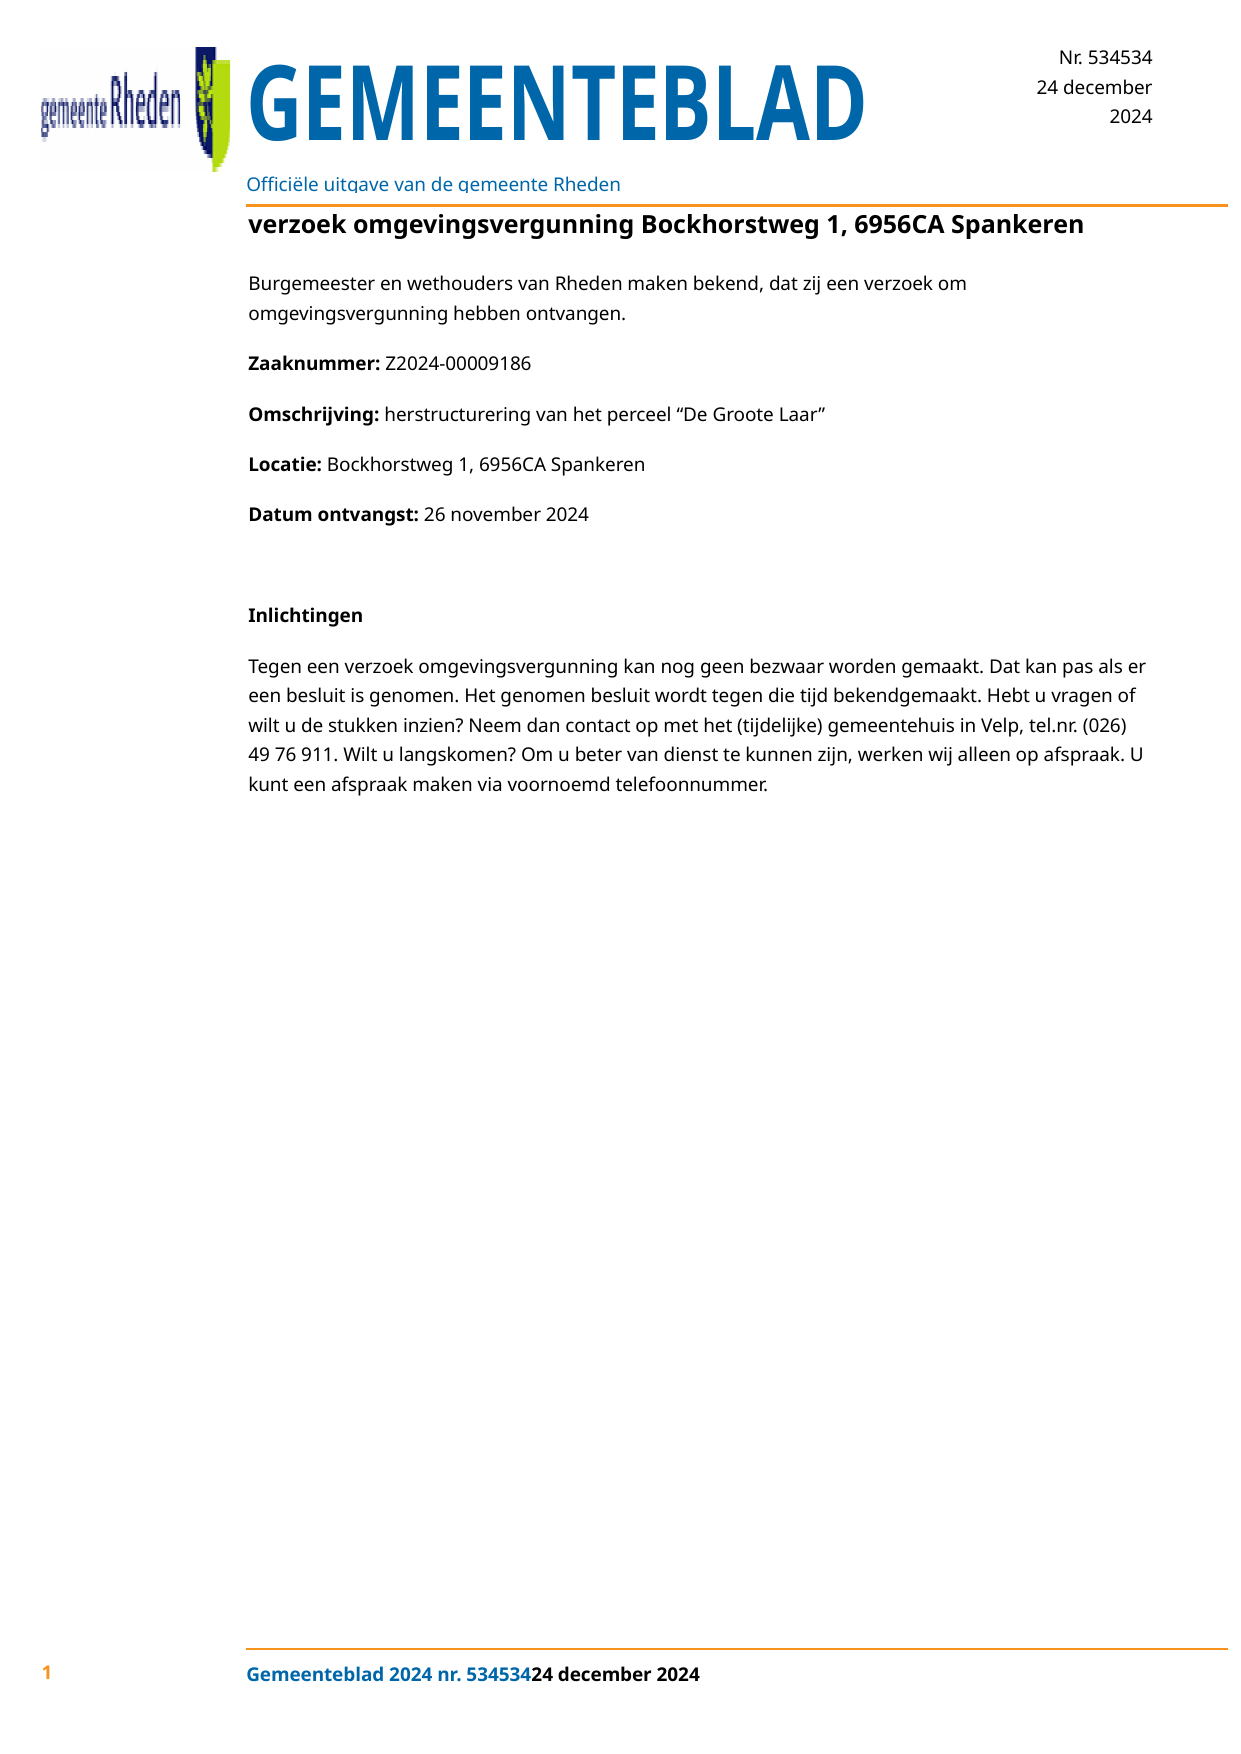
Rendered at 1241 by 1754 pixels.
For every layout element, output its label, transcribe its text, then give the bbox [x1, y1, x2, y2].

text Zaaknummer: Z2024-00009186 [248, 350, 1152, 376]
text verzoek omgevingsvergunning Bockhorstweg 1, 6956CA Spankeren [248, 207, 1152, 241]
text Inlichtingen [248, 602, 1152, 628]
text Datum ontvangst: 26 november 2024 [248, 502, 1152, 527]
text Omschrijving: herstructurering van het perceel “De Groote Laar” [248, 401, 1152, 426]
picture [41, 47, 231, 172]
text Locatie: Bockhorstweg 1, 6956CA Spankeren [248, 451, 1152, 477]
text Tegen een verzoek omgevingsvergunning kan nog geen bezwaar worden gemaakt. Dat kan pas als er een besluit is genomen. Het genomen besluit wordt tegen die tijd bekendgemaakt. Hebt u vragen of wilt u de stukken inzien? Neem dan contact op met het (tijdelijke) gemeentehuis in Velp, tel.nr. (026) 49 76 911. Wilt u langskomen? Om u beter van dienst te kunnen zijn, werken wij alleen op afspraak. U kunt een afspraak maken via voornoemd telefoonnummer. [248, 653, 1152, 797]
text Burgemeester en wethouders van Rheden maken bekend, dat zij een verzoek om omgevingsvergunning hebben ontvangen. [248, 270, 1152, 326]
